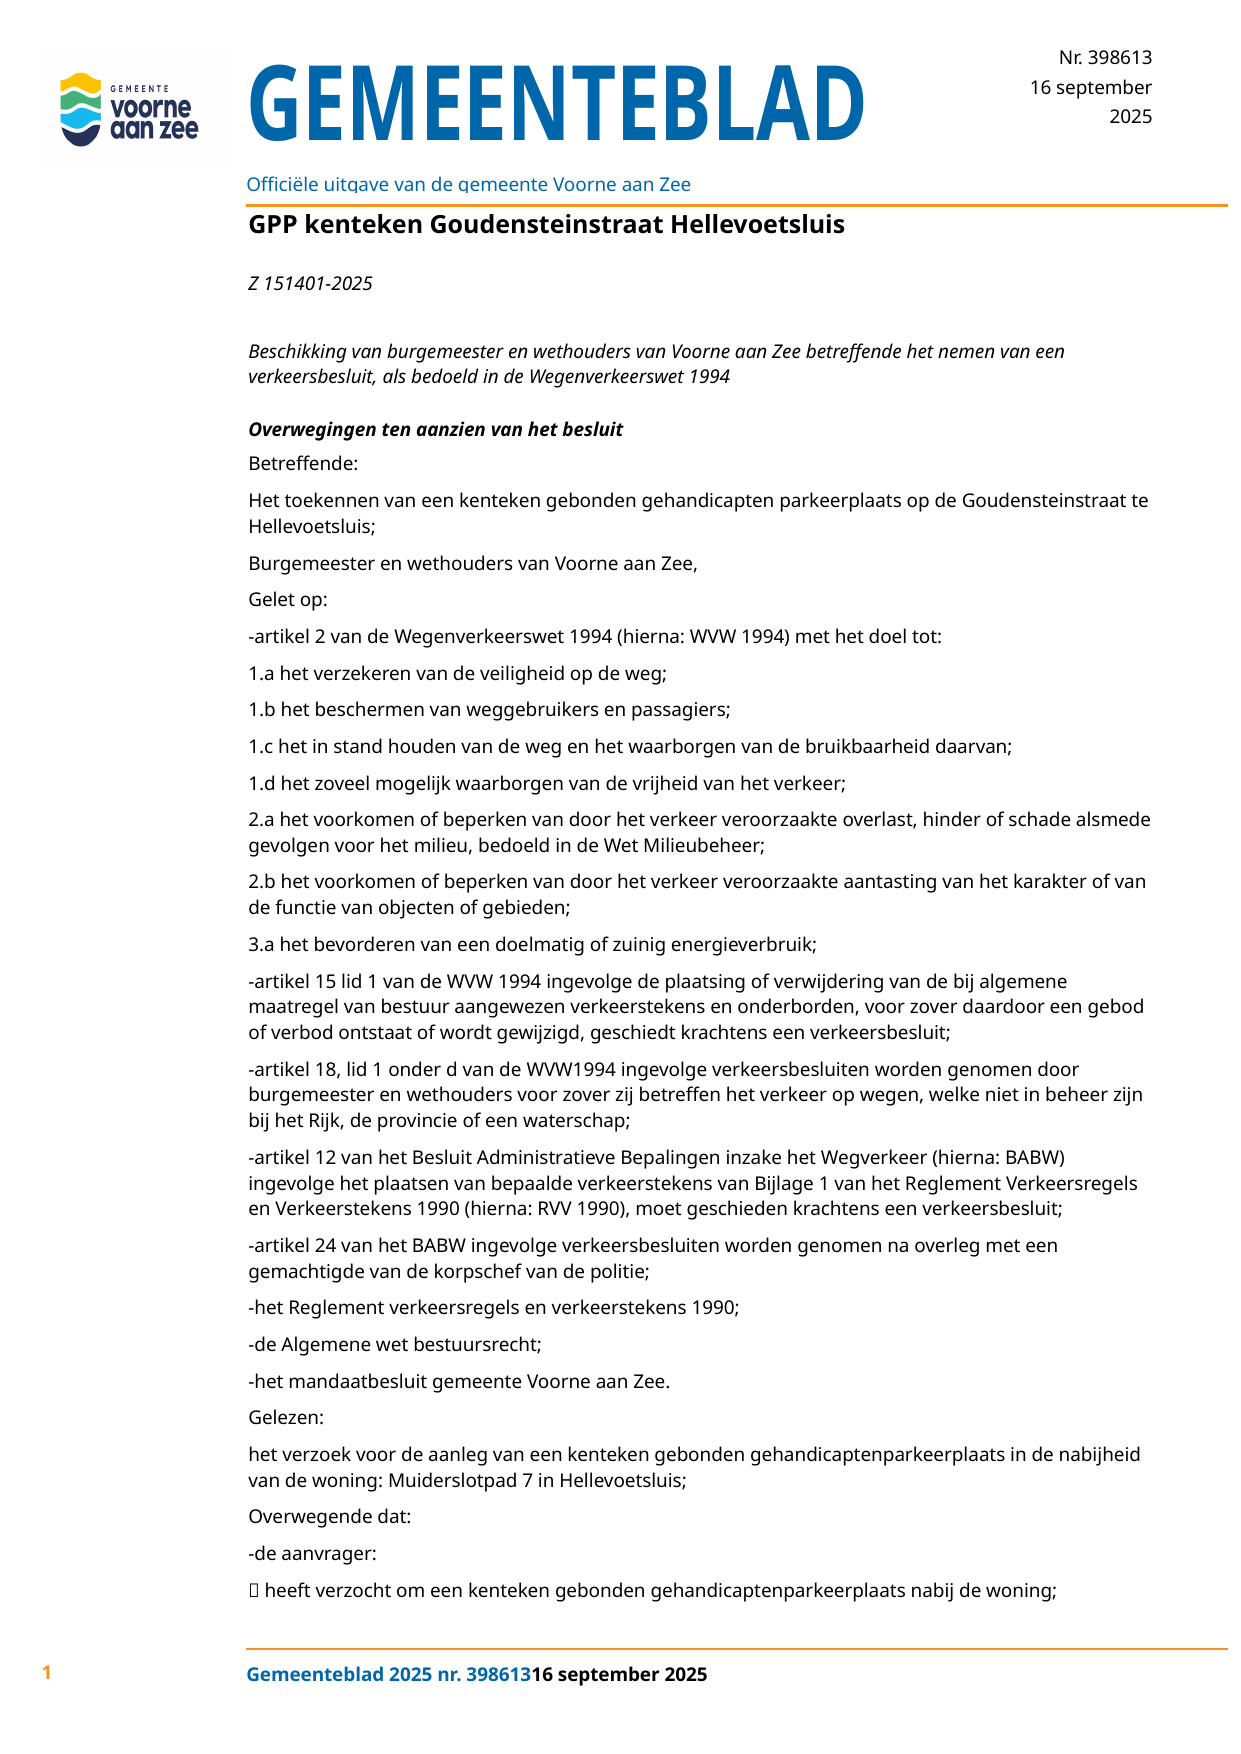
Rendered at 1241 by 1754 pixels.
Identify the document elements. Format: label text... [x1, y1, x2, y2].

text -de aanvrager: [248, 1540, 1152, 1566]
text Z 151401-2025 [248, 270, 1152, 296]
text Het toekennen van een kenteken gebonden gehandicapten parkeerplaats op de Goudensteinstraat te Hellevoetsluis; [248, 487, 1152, 539]
text 2.b het voorkomen of beperken van door het verkeer veroorzaakte aantasting van het karakter of van de functie van objecten of gebieden; [248, 869, 1152, 920]
text 3.a het bevorderen van een doelmatig of zuinig energieverbruik; [248, 931, 1152, 957]
text Betreffende: [248, 451, 1152, 476]
text 1.d het zoveel mogelijk waarborgen van de vrijheid van het verkeer; [248, 770, 1152, 795]
text Burgemeester en wethouders van Voorne aan Zee, [248, 550, 1152, 575]
text Gelezen: [248, 1404, 1152, 1430]
text GPP kenteken Goudensteinstraat Hellevoetsluis [248, 207, 1152, 241]
text -artikel 24 van het BABW ingevolge verkeersbesluiten worden genomen na overleg met een gemachtigde van de korpschef van de politie; [248, 1232, 1152, 1284]
text het verzoek voor de aanleg van een kenteken gebonden gehandicaptenparkeerplaats in de nabijheid van de woning: Muiderslotpad 7 in Hellevoetsluis; [248, 1441, 1152, 1493]
text 1.a het verzekeren van de veiligheid op de weg; [248, 660, 1152, 685]
text 2.a het voorkomen of beperken van door het verkeer veroorzaakte overlast, hinder of schade alsmede gevolgen voor het milieu, bedoeld in de Wet Milieubeheer; [248, 806, 1152, 858]
text 1.b het beschermen van weggebruikers en passagiers; [248, 696, 1152, 722]
text -het Reglement verkeersregels en verkeerstekens 1990; [248, 1294, 1152, 1320]
text  heeft verzocht om een kenteken gebonden gehandicaptenparkeerplaats nabij de woning; [248, 1577, 1152, 1603]
text -artikel 2 van de Wegenverkeerswet 1994 (hierna: WVW 1994) met het doel tot: [248, 623, 1152, 649]
text -artikel 18, lid 1 onder d van de WVW1994 ingevolge verkeersbesluiten worden genomen door burgemeester en wethouders voor zover zij betreffen het verkeer op wegen, welke niet in beheer zijn bij het Rijk, de provincie of een waterschap; [248, 1056, 1152, 1133]
text -artikel 12 van het Besluit Administratieve Bepalingen inzake het Wegverkeer (hierna: BABW) ingevolge het plaatsen van bepaalde verkeerstekens van Bijlage 1 van het Reglement Verkeersregels en Verkeerstekens 1990 (hierna: RVV 1990), moet geschieden krachtens een verkeersbesluit; [248, 1144, 1152, 1221]
text Overwegende dat: [248, 1504, 1152, 1529]
text 1.c het in stand houden van de weg en het waarborgen van de bruikbaarheid daarvan; [248, 733, 1152, 759]
picture [41, 47, 231, 172]
text Beschikking van burgemeester en wethouders van Voorne aan Zee betreffende het nemen van een verkeersbesluit, als bedoeld in de Wegenverkeerswet 1994 [248, 338, 1152, 389]
text -het mandaatbesluit gemeente Voorne aan Zee. [248, 1368, 1152, 1394]
text Overwegingen ten aanzien van het besluit [248, 417, 1152, 442]
text -de Algemene wet bestuursrecht; [248, 1331, 1152, 1357]
text -artikel 15 lid 1 van de WVW 1994 ingevolge de plaatsing of verwijdering van de bij algemene maatregel van bestuur aangewezen verkeerstekens en onderborden, voor zover daardoor een gebod of verbod ontstaat of wordt gewijzigd, geschiedt krachtens een verkeersbesluit; [248, 968, 1152, 1045]
text Gelet op: [248, 586, 1152, 612]
